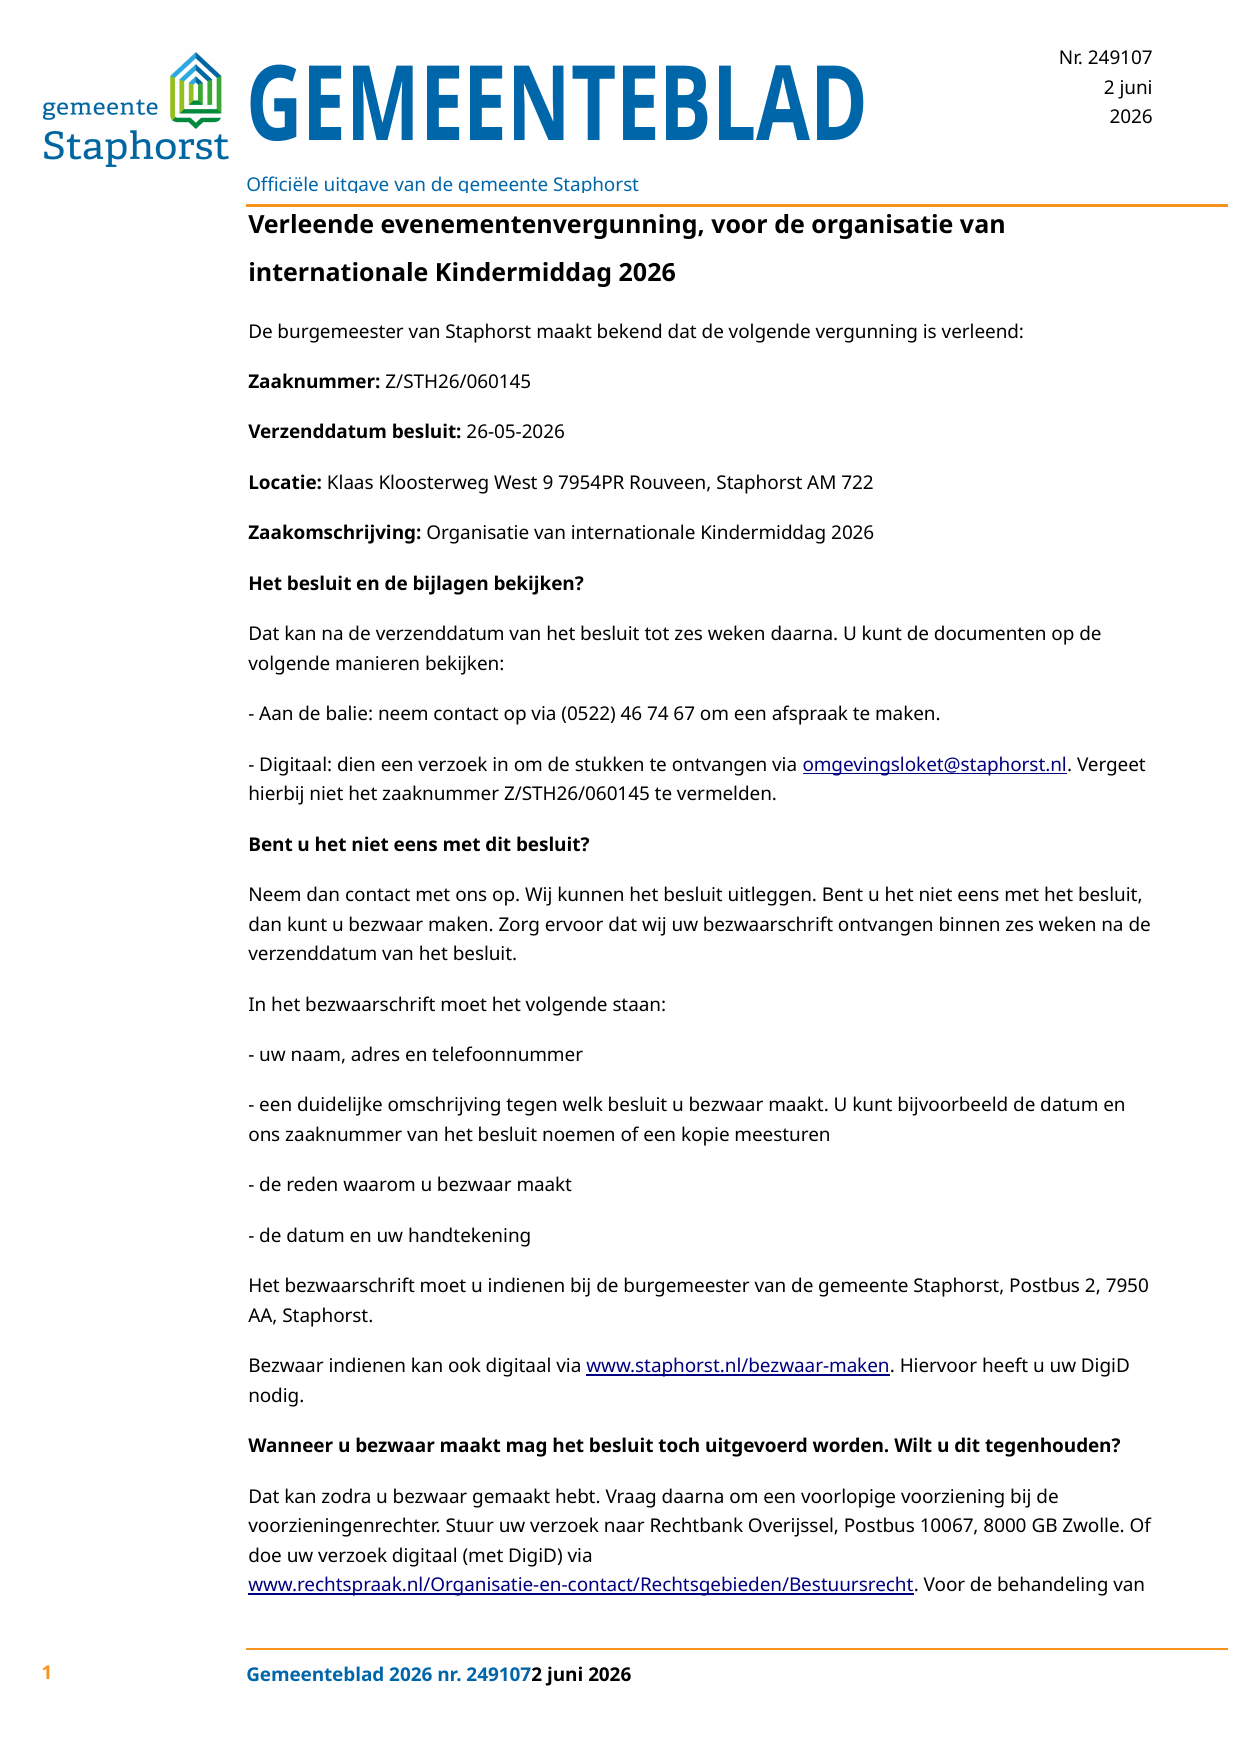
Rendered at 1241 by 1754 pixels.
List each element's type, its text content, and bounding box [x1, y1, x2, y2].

text Locatie: Klaas Kloosterweg West 9 7954PR Rouveen, Staphorst AM 722 [248, 469, 1152, 495]
text Neem dan contact met ons op. Wij kunnen het besluit uitleggen. Bent u het niet eens met het besluit, dan kunt u bezwaar maken. Zorg ervoor dat wij uw bezwaarschrift ontvangen binnen zes weken na de verzenddatum van het besluit. [248, 881, 1152, 966]
text - de reden waarom u bezwaar maakt [248, 1172, 1152, 1197]
text Zaaknummer: Z/STH26/060145 [248, 368, 1152, 394]
text Het bezwaarschrift moet u indienen bij de burgemeester van de gemeente Staphorst, Postbus 2, 7950 AA, Staphorst. [248, 1272, 1152, 1328]
picture [41, 47, 231, 172]
text Bezwaar indienen kan ook digitaal via www.staphorst.nl/bezwaar-maken. Hiervoor heeft u uw DigiD nodig. [248, 1352, 1152, 1408]
text Wanneer u bezwaar maakt mag het besluit toch uitgevoerd worden. Wilt u dit tegenhouden? [248, 1432, 1152, 1458]
text De burgemeester van Staphorst maakt bekend dat de volgende vergunning is verleend: [248, 318, 1152, 344]
text - Aan de balie: neem contact op via (0522) 46 74 67 om een afspraak te maken. [248, 700, 1152, 726]
text Het besluit en de bijlagen bekijken? [248, 570, 1152, 596]
text - de datum en uw handtekening [248, 1222, 1152, 1248]
text Dat kan na de verzenddatum van het besluit tot zes weken daarna. U kunt de documenten op de volgende manieren bekijken: [248, 620, 1152, 676]
text In het bezwaarschrift moet het volgende staan: [248, 991, 1152, 1017]
text - Digitaal: dien een verzoek in om de stukken te ontvangen via omgevingsloket@staphorst.nl. Vergeet hierbij niet het zaaknummer Z/STH26/060145 te vermelden. [248, 751, 1152, 806]
text Verzenddatum besluit: 26-05-2026 [248, 419, 1152, 444]
text - uw naam, adres en telefoonnummer [248, 1041, 1152, 1067]
text Bent u het niet eens met dit besluit? [248, 831, 1152, 857]
text Dat kan zodra u bezwaar gemaakt hebt. Vraag daarna om een voorlopige voorziening bij de voorzieningenrechter. Stuur uw verzoek naar Rechtbank Overijssel, Postbus 10067, 8000 GB Zwolle. Of doe uw verzoek digitaal (met DigiD) via www.rechtspraak.nl/Organisatie-en-contact/Rechtsgebieden/Bestuursrecht. Voor de behandeling van [248, 1483, 1152, 1597]
text Verleende evenementenvergunning, voor de organisatie van internationale Kindermiddag 2026 [248, 207, 1152, 288]
text Zaakomschrijving: Organisatie van internationale Kindermiddag 2026 [248, 519, 1152, 545]
text - een duidelijke omschrijving tegen welk besluit u bezwaar maakt. U kunt bijvoorbeeld de datum en ons zaaknummer van het besluit noemen of een kopie meesturen [248, 1092, 1152, 1147]
